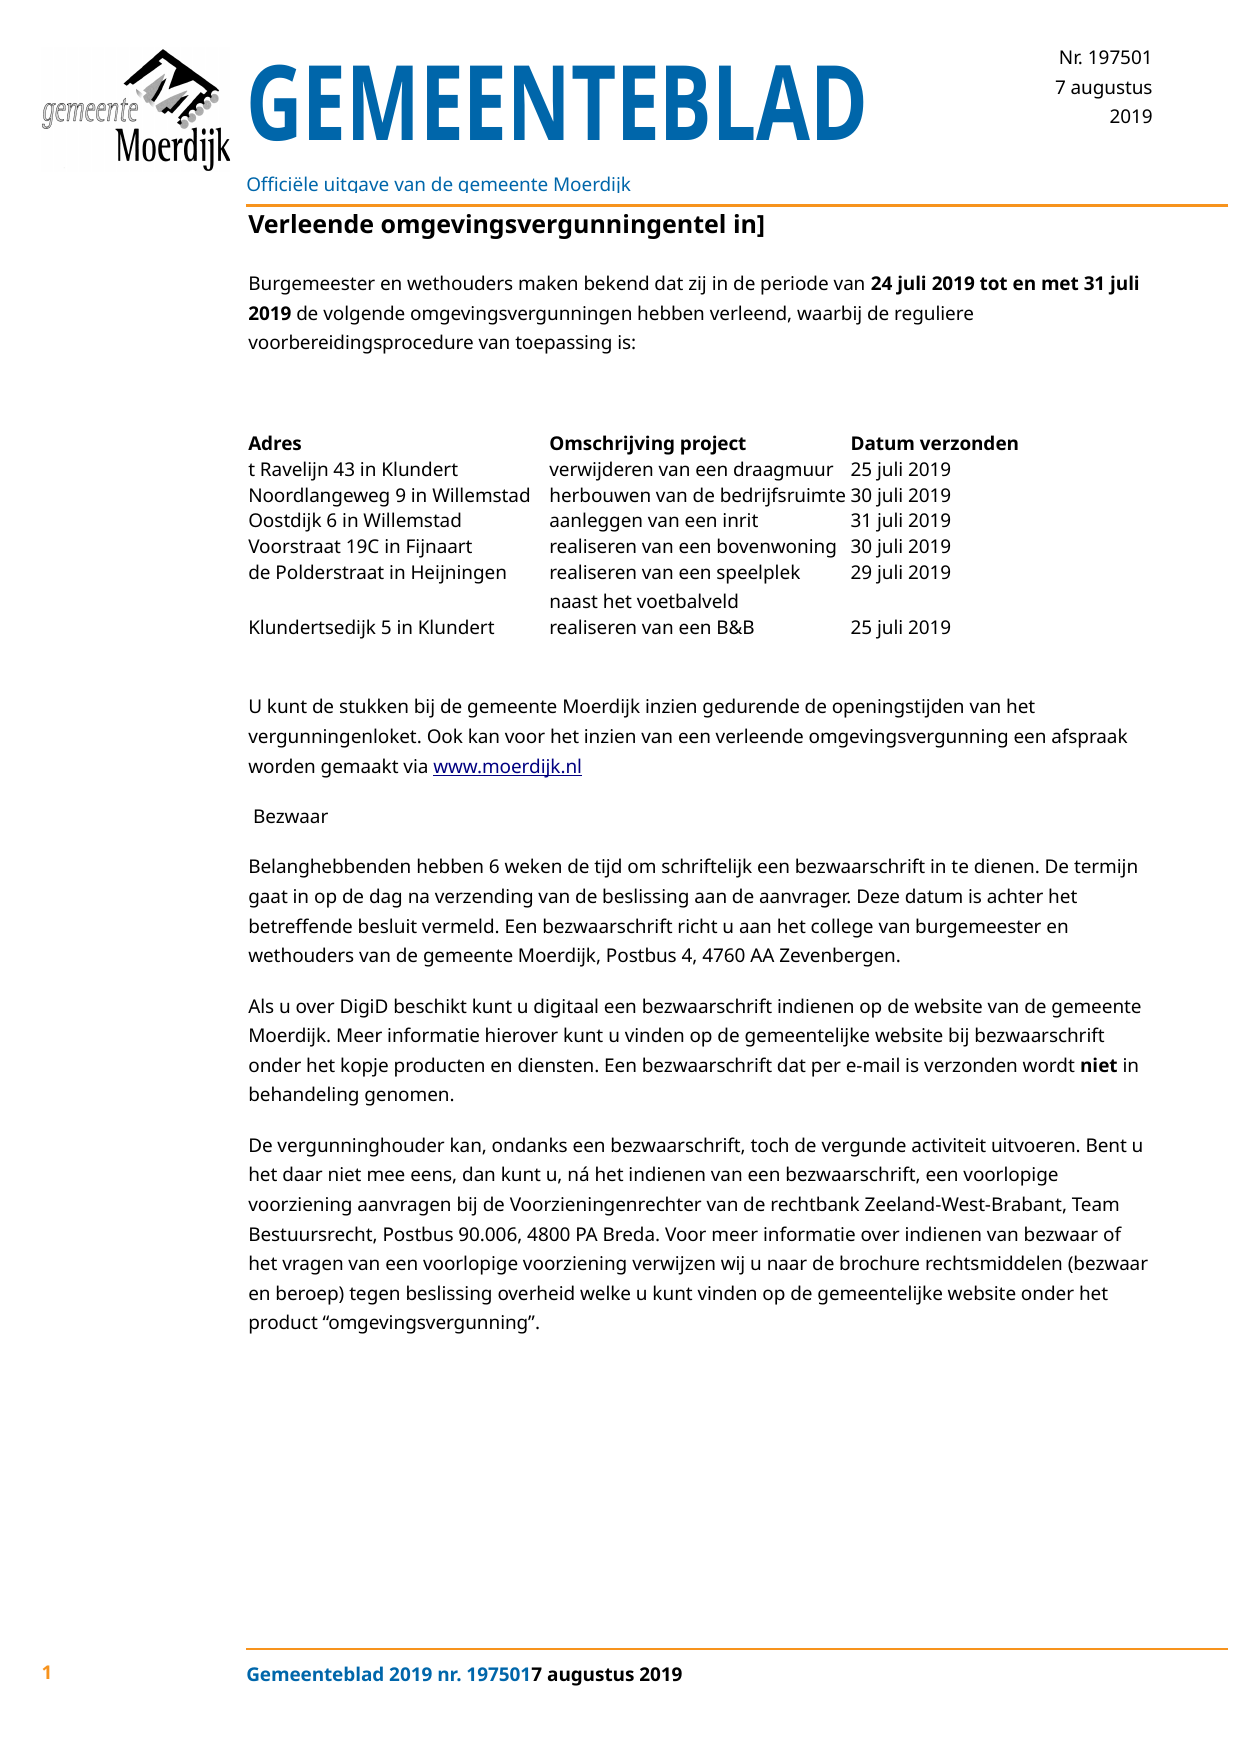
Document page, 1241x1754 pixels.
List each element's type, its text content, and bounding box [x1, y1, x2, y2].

table_header Datum verzonden [850, 430, 1152, 456]
table_cell t Ravelijn 43 in Klundert [248, 456, 549, 482]
table_cell Voorstraat 19C in Fijnaart [248, 533, 549, 559]
text Belanghebbenden hebben 6 weken de tijd om schriftelijk een bezwaarschrift in te dienen. De termijn gaat in op de dag na verzending van de beslissing aan de aanvrager. Deze datum is achter het betreffende besluit vermeld. Een bezwaarschrift richt u aan het college van burgemeester en wethouders van de gemeente Moerdijk, Postbus 4, 4760 AA Zevenbergen. [248, 854, 1152, 968]
text U kunt de stukken bij de gemeente Moerdijk inzien gedurende de openingstijden van het vergunningenloket. Ook kan voor het inzien van een verleende omgevingsvergunning een afspraak worden gemaakt via www.moerdijk.nl [248, 694, 1152, 779]
text Verleende omgevingsvergunningentel in] [248, 207, 1152, 241]
table_cell 30 juli 2019 [850, 482, 1152, 508]
table_cell herbouwen van de bedrijfsruimte [549, 482, 850, 508]
text Bezwaar [248, 803, 1152, 829]
table_cell 29 juli 2019 [850, 559, 1152, 614]
table_cell Noordlangeweg 9 in Willemstad [248, 482, 549, 508]
table_cell 25 juli 2019 [850, 614, 1152, 640]
text Als u over DigiD beschikt kunt u digitaal een bezwaarschrift indienen op de website van de gemeente Moerdijk. Meer informatie hierover kunt u vinden op de gemeentelijke website bij bezwaarschrift onder het kopje producten en diensten. Een bezwaarschrift dat per e-mail is verzonden wordt niet in behandeling genomen. [248, 993, 1152, 1107]
table_cell realiseren van een bovenwoning [549, 533, 850, 559]
table_cell de Polderstraat in Heijningen [248, 559, 549, 614]
table_cell 31 juli 2019 [850, 508, 1152, 533]
table_header Adres [248, 430, 549, 456]
table_cell 25 juli 2019 [850, 456, 1152, 482]
text De vergunninghouder kan, ondanks een bezwaarschrift, toch de vergunde activiteit uitvoeren. Bent u het daar niet mee eens, dan kunt u, ná het indienen van een bezwaarschrift, een voorlopige voorziening aanvragen bij de Voorzieningenrechter van de rechtbank Zeeland-West-Brabant, Team Bestuursrecht, Postbus 90.006, 4800 PA Breda. Voor meer informatie over indienen van bezwaar of het vragen van een voorlopige voorziening verwijzen wij u naar de brochure rechtsmiddelen (bezwaar en beroep) tegen beslissing overheid welke u kunt vinden op de gemeentelijke website onder het product “omgevingsvergunning”. [248, 1132, 1152, 1335]
table_header Omschrijving project [549, 430, 850, 456]
table_cell aanleggen van een inrit [549, 508, 850, 533]
text Burgemeester en wethouders maken bekend dat zij in de periode van 24 juli 2019 tot en met 31 juli 2019 de volgende omgevingsvergunningen hebben verleend, waarbij de reguliere voorbereidingsprocedure van toepassing is: [248, 270, 1152, 355]
table_cell Oostdijk 6 in Willemstad [248, 508, 549, 533]
table_cell realiseren van een B&B [549, 614, 850, 640]
table_cell 30 juli 2019 [850, 533, 1152, 559]
table_cell verwijderen van een draagmuur [549, 456, 850, 482]
picture [41, 47, 231, 172]
table_cell Klundertsedijk 5 in Klundert [248, 614, 549, 640]
table_cell realiseren van een speelplek naast het voetbalveld [549, 559, 850, 614]
